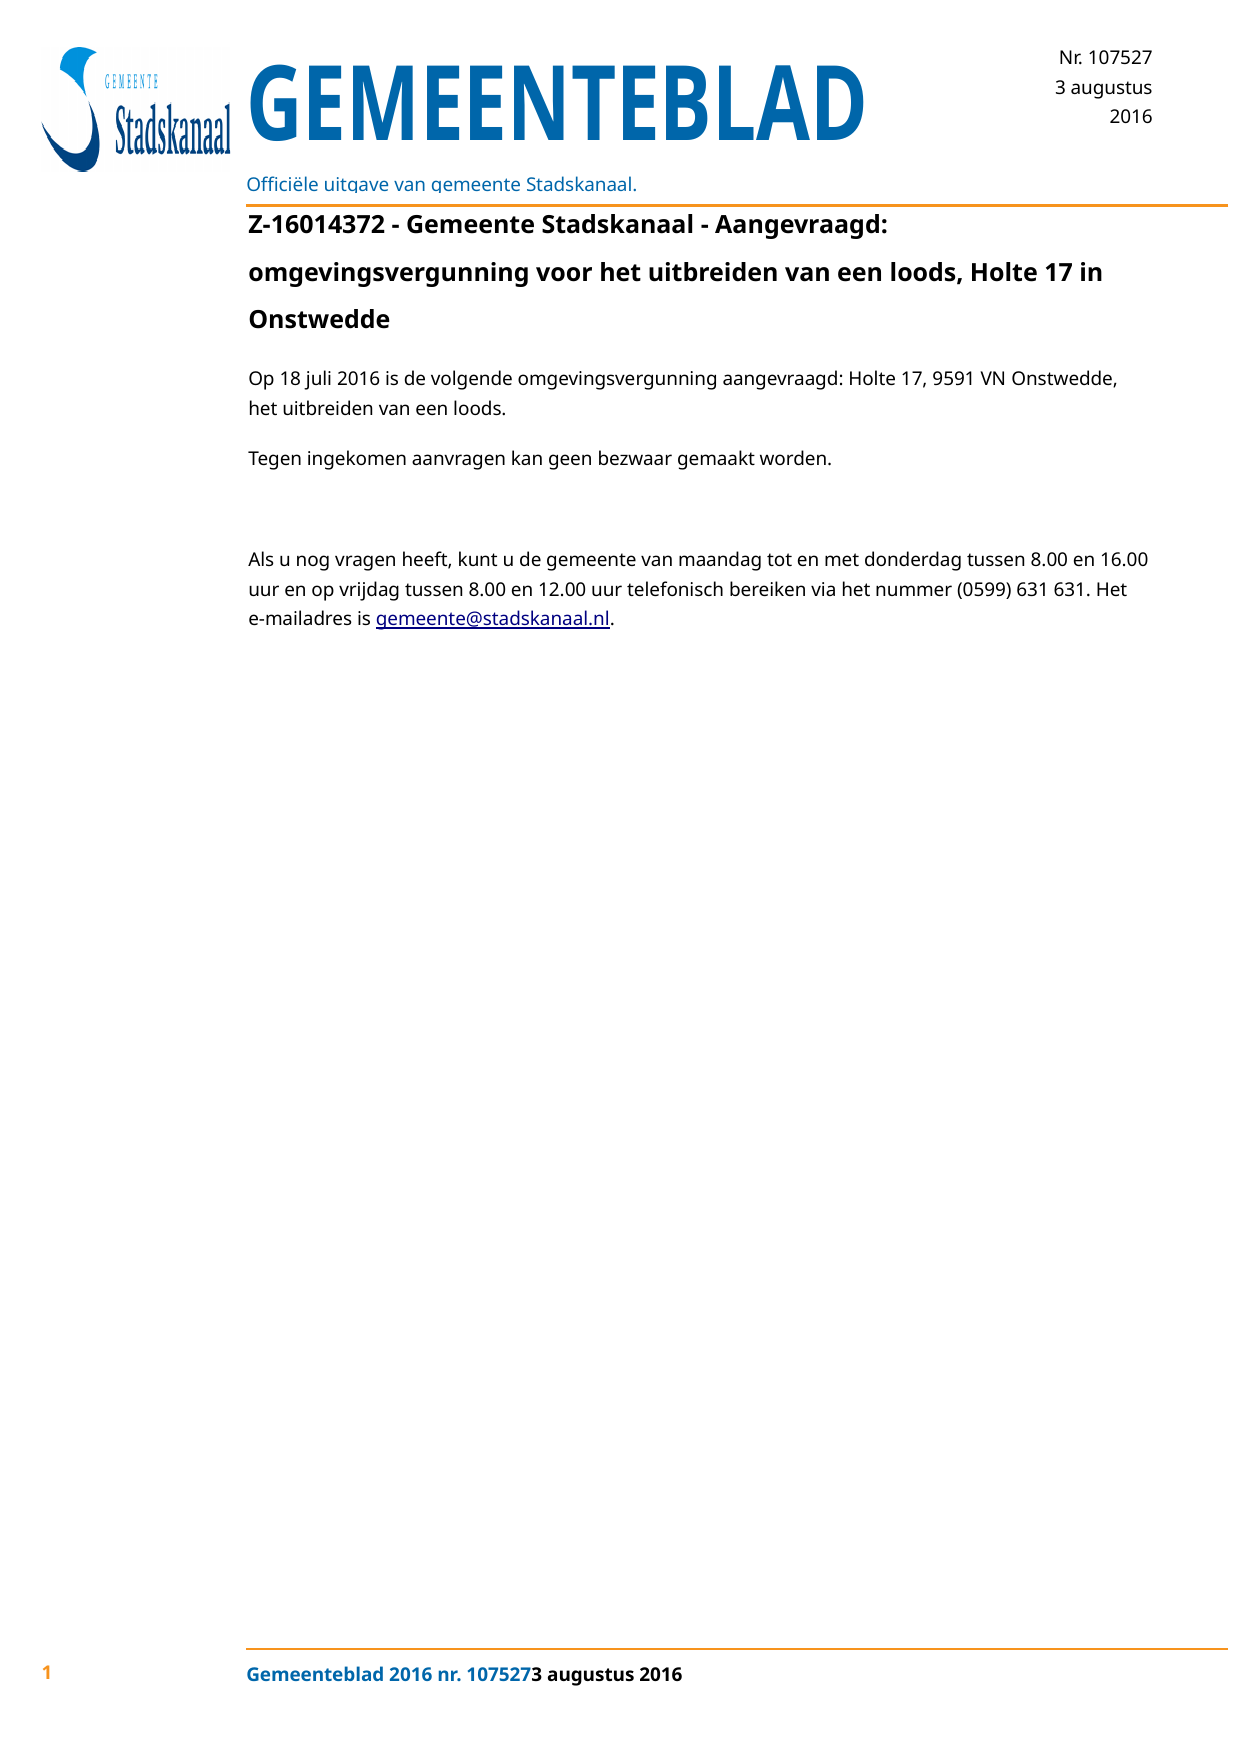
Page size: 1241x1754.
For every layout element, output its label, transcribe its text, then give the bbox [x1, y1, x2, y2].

text Op 18 juli 2016 is de volgende omgevingsvergunning aangevraagd: Holte 17, 9591 VN Onstwedde, het uitbreiden van een loods. [248, 366, 1152, 421]
picture [41, 47, 231, 172]
text Tegen ingekomen aanvragen kan geen bezwaar gemaakt worden. [248, 446, 1152, 471]
text Z-16014372 - Gemeente Stadskanaal - Aangevraagd: omgevingsvergunning voor het uitbreiden van een loods, Holte 17 in Onstwedde [248, 207, 1152, 336]
text Als u nog vragen heeft, kunt u de gemeente van maandag tot en met donderdag tussen 8.00 en 16.00 uur en op vrijdag tussen 8.00 en 12.00 uur telefonisch bereiken via het nummer (0599) 631 631. Het e‑mailadres is gemeente@stadskanaal.nl. [248, 546, 1152, 631]
